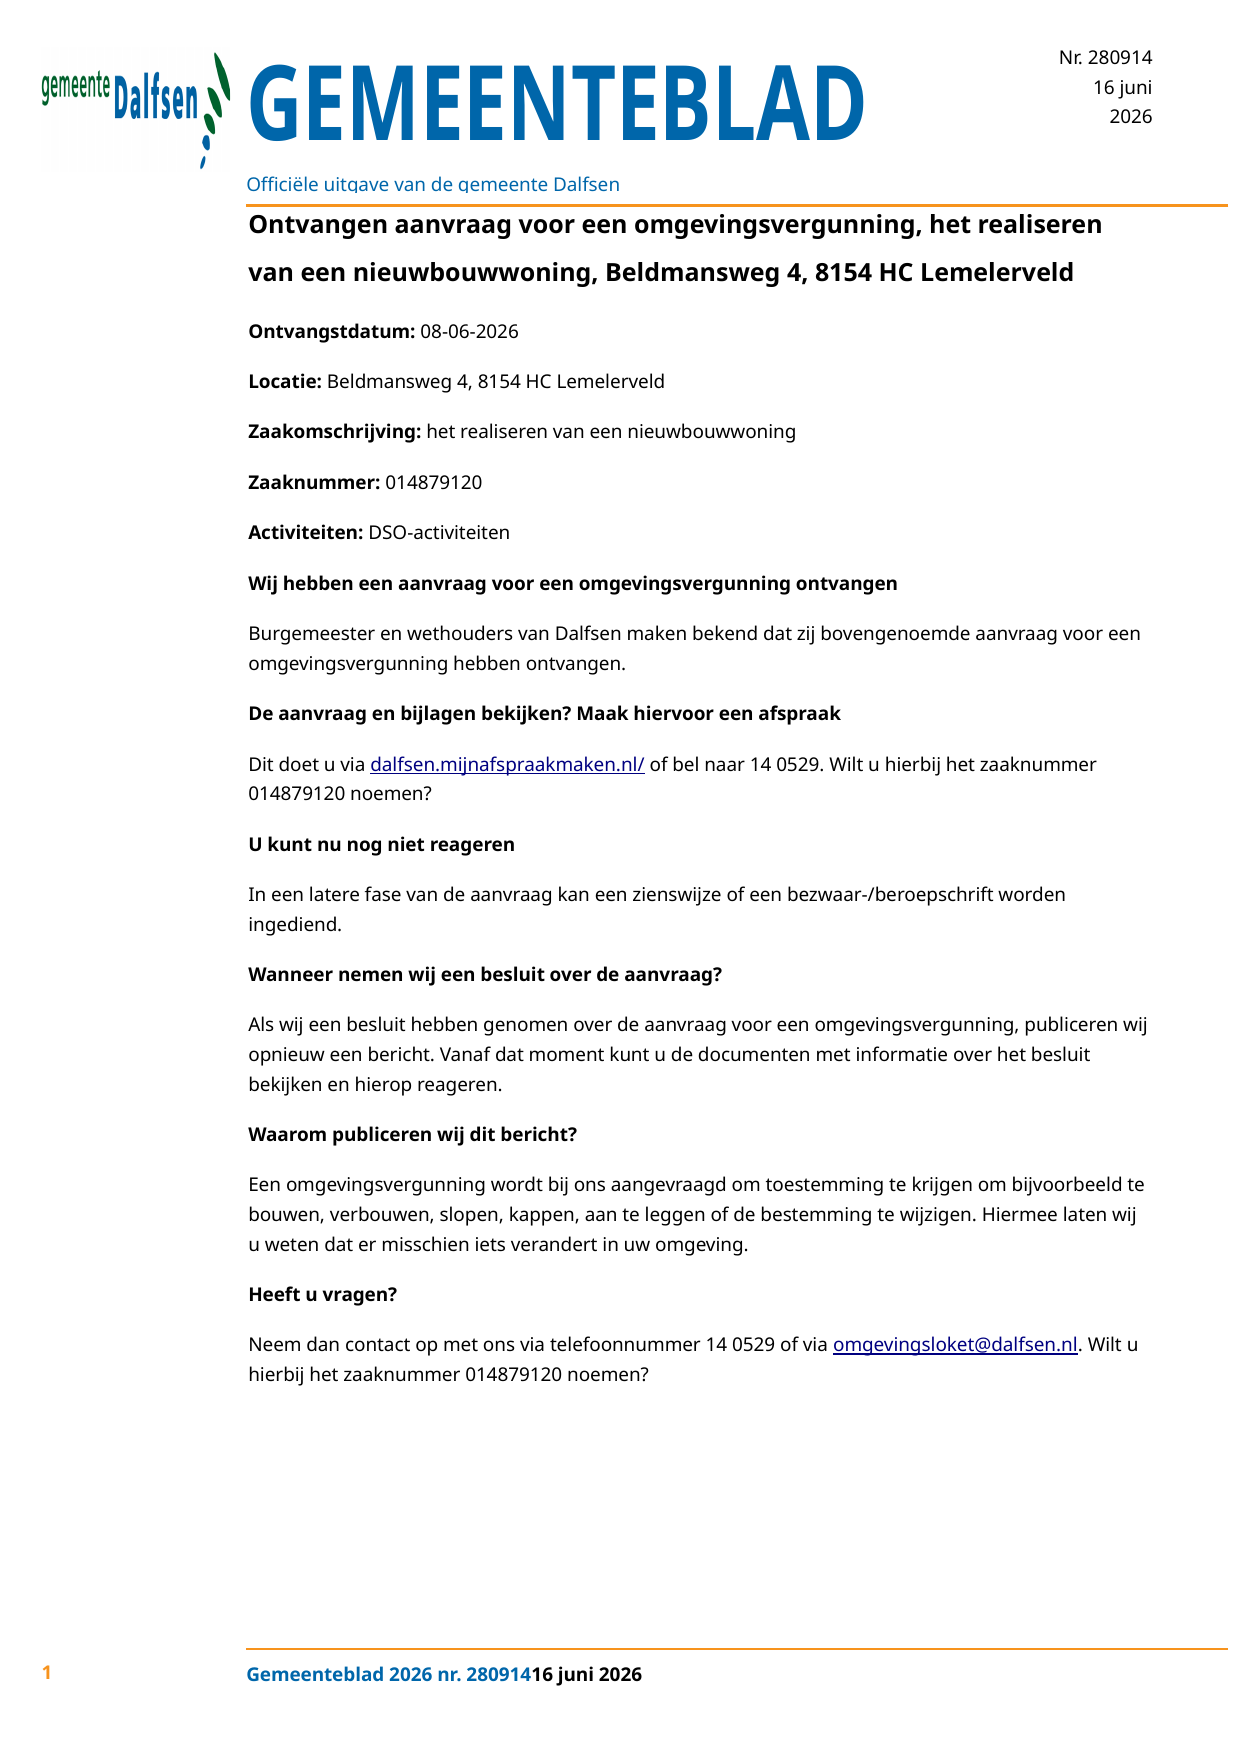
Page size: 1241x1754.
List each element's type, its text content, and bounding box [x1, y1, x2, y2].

text Activiteiten: DSO-activiteiten [248, 519, 1152, 545]
text Zaakomschrijving: het realiseren van een nieuwbouwwoning [248, 419, 1152, 444]
text Neem dan contact op met ons via telefoonnummer 14 0529 of via omgevingsloket@dalfsen.nl. Wilt u hierbij het zaaknummer 014879120 noemen? [248, 1332, 1152, 1387]
text Zaaknummer: 014879120 [248, 469, 1152, 495]
text Waarom publiceren wij dit bericht? [248, 1121, 1152, 1147]
picture [41, 47, 231, 172]
text Dit doet u via dalfsen.mijnafspraakmaken.nl/ of bel naar 14 0529. Wilt u hierbij het zaaknummer 014879120 noemen? [248, 751, 1152, 806]
text In een latere fase van de aanvraag kan een zienswijze of een bezwaar-/beroepschrift worden ingediend. [248, 881, 1152, 937]
text Als wij een besluit hebben genomen over de aanvraag voor een omgevingsvergunning, publiceren wij opnieuw een bericht. Vanaf dat moment kunt u de documenten met informatie over het besluit bekijken en hierop reageren. [248, 1012, 1152, 1097]
text Burgemeester en wethouders van Dalfsen maken bekend dat zij bovengenoemde aanvraag voor een omgevingsvergunning hebben ontvangen. [248, 620, 1152, 676]
text De aanvraag en bijlagen bekijken? Maak hiervoor een afspraak [248, 700, 1152, 726]
text Ontvangen aanvraag voor een omgevingsvergunning, het realiseren van een nieuwbouwwoning, Beldmansweg 4, 8154 HC Lemelerveld [248, 207, 1152, 288]
text Wanneer nemen wij een besluit over de aanvraag? [248, 961, 1152, 987]
text Heeft u vragen? [248, 1281, 1152, 1307]
text Wij hebben een aanvraag voor een omgevingsvergunning ontvangen [248, 570, 1152, 596]
text Locatie: Beldmansweg 4, 8154 HC Lemelerveld [248, 368, 1152, 394]
text Ontvangstdatum: 08-06-2026 [248, 318, 1152, 344]
text Een omgevingsvergunning wordt bij ons aangevraagd om toestemming te krijgen om bijvoorbeeld te bouwen, verbouwen, slopen, kappen, aan te leggen of de bestemming te wijzigen. Hiermee laten wij u weten dat er misschien iets verandert in uw omgeving. [248, 1172, 1152, 1257]
text U kunt nu nog niet reageren [248, 831, 1152, 857]
